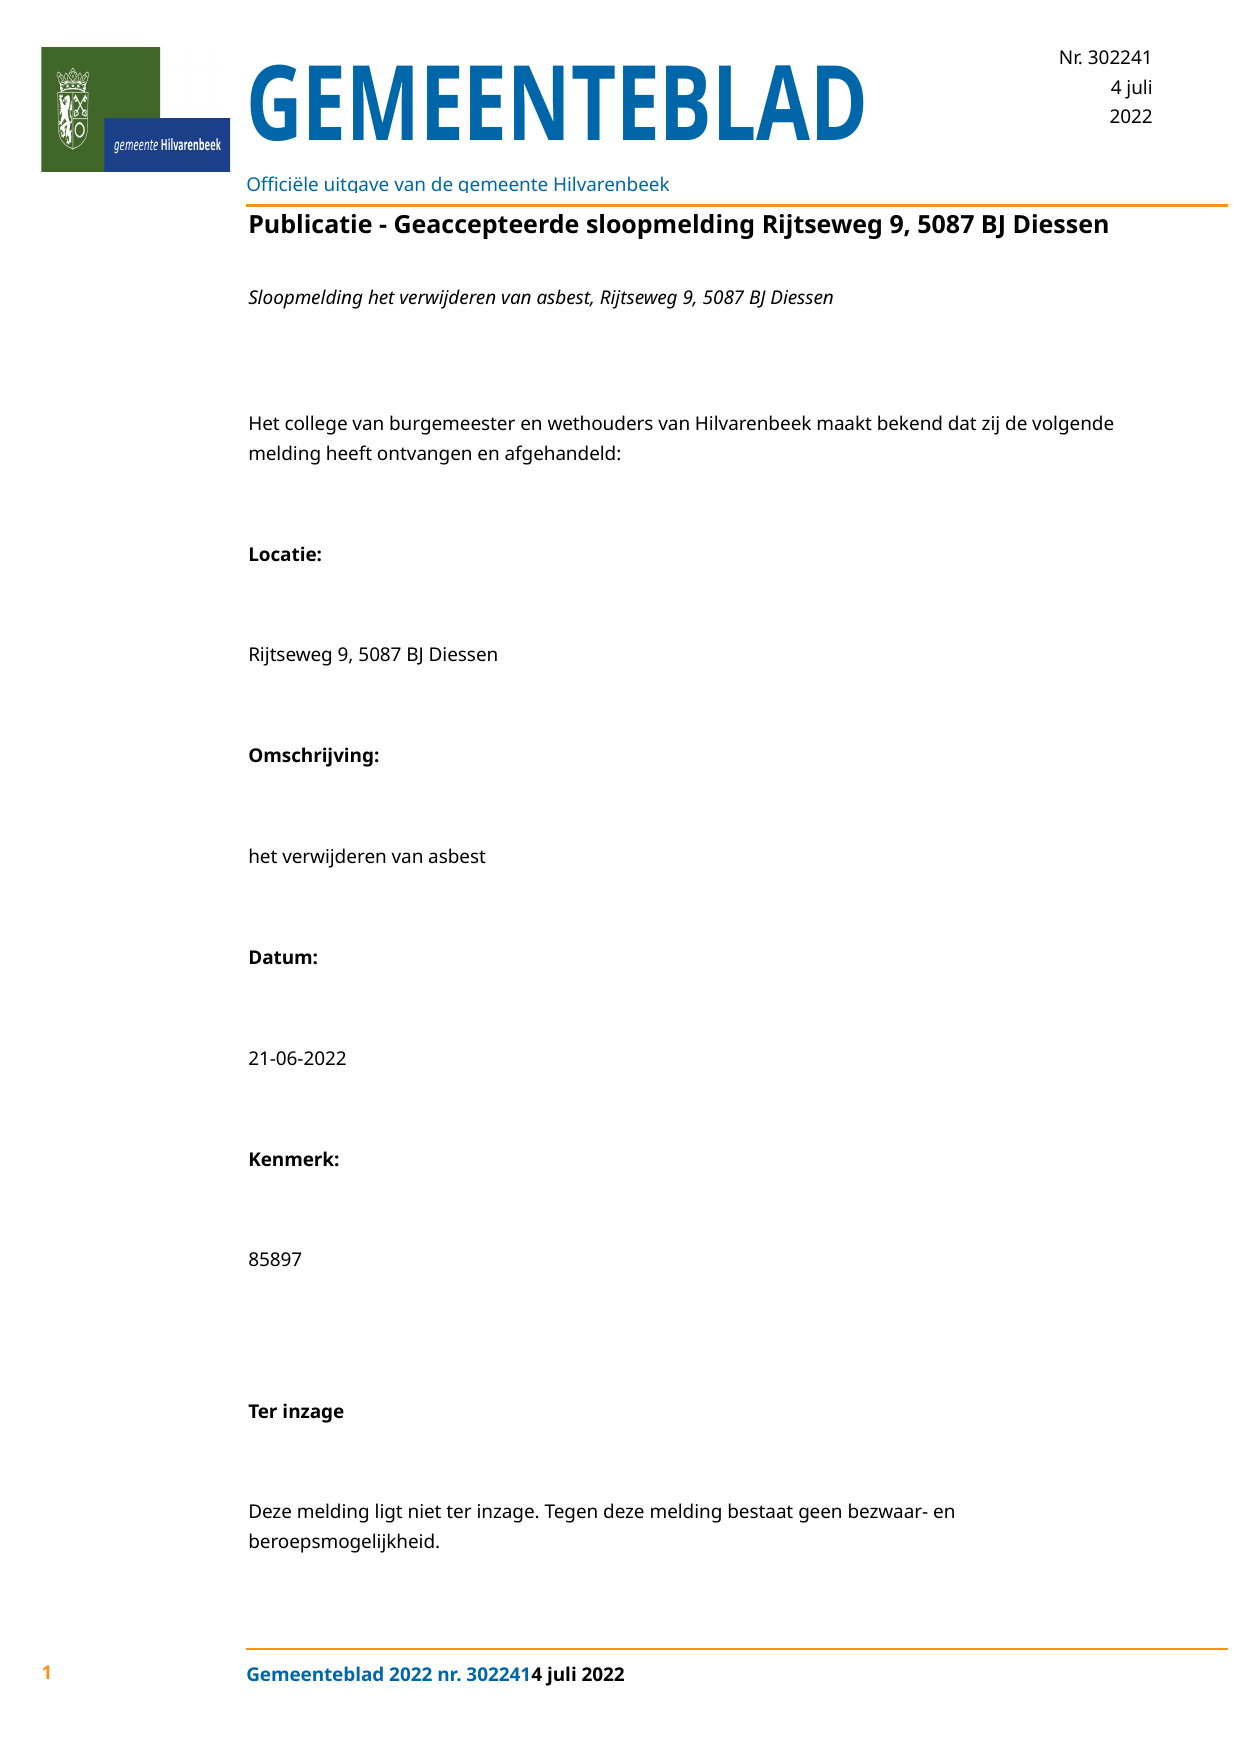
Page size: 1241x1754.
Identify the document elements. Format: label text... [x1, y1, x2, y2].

text Sloopmelding het verwijderen van asbest, Rijtseweg 9, 5087 BJ Diessen [248, 284, 1152, 309]
text Locatie: [248, 541, 1152, 567]
text Datum: [248, 944, 1152, 970]
text 21-06-2022 [248, 1045, 1152, 1071]
picture [41, 47, 231, 172]
text 85897 [248, 1247, 1152, 1272]
text Rijtseweg 9, 5087 BJ Diessen [248, 642, 1152, 667]
text Omschrijving: [248, 742, 1152, 768]
text Kenmerk: [248, 1146, 1152, 1172]
text Het college van burgemeester en wethouders van Hilvarenbeek maakt bekend dat zij de volgende melding heeft ontvangen en afgehandeld: [248, 410, 1152, 466]
text Deze melding ligt niet ter inzage. Tegen deze melding bestaat geen bezwaar- en beroepsmogelijkheid. [248, 1499, 1152, 1554]
text Ter inzage [248, 1398, 1152, 1424]
text Publicatie - Geaccepteerde sloopmelding Rijtseweg 9, 5087 BJ Diessen [248, 207, 1152, 241]
text het verwijderen van asbest [248, 843, 1152, 869]
